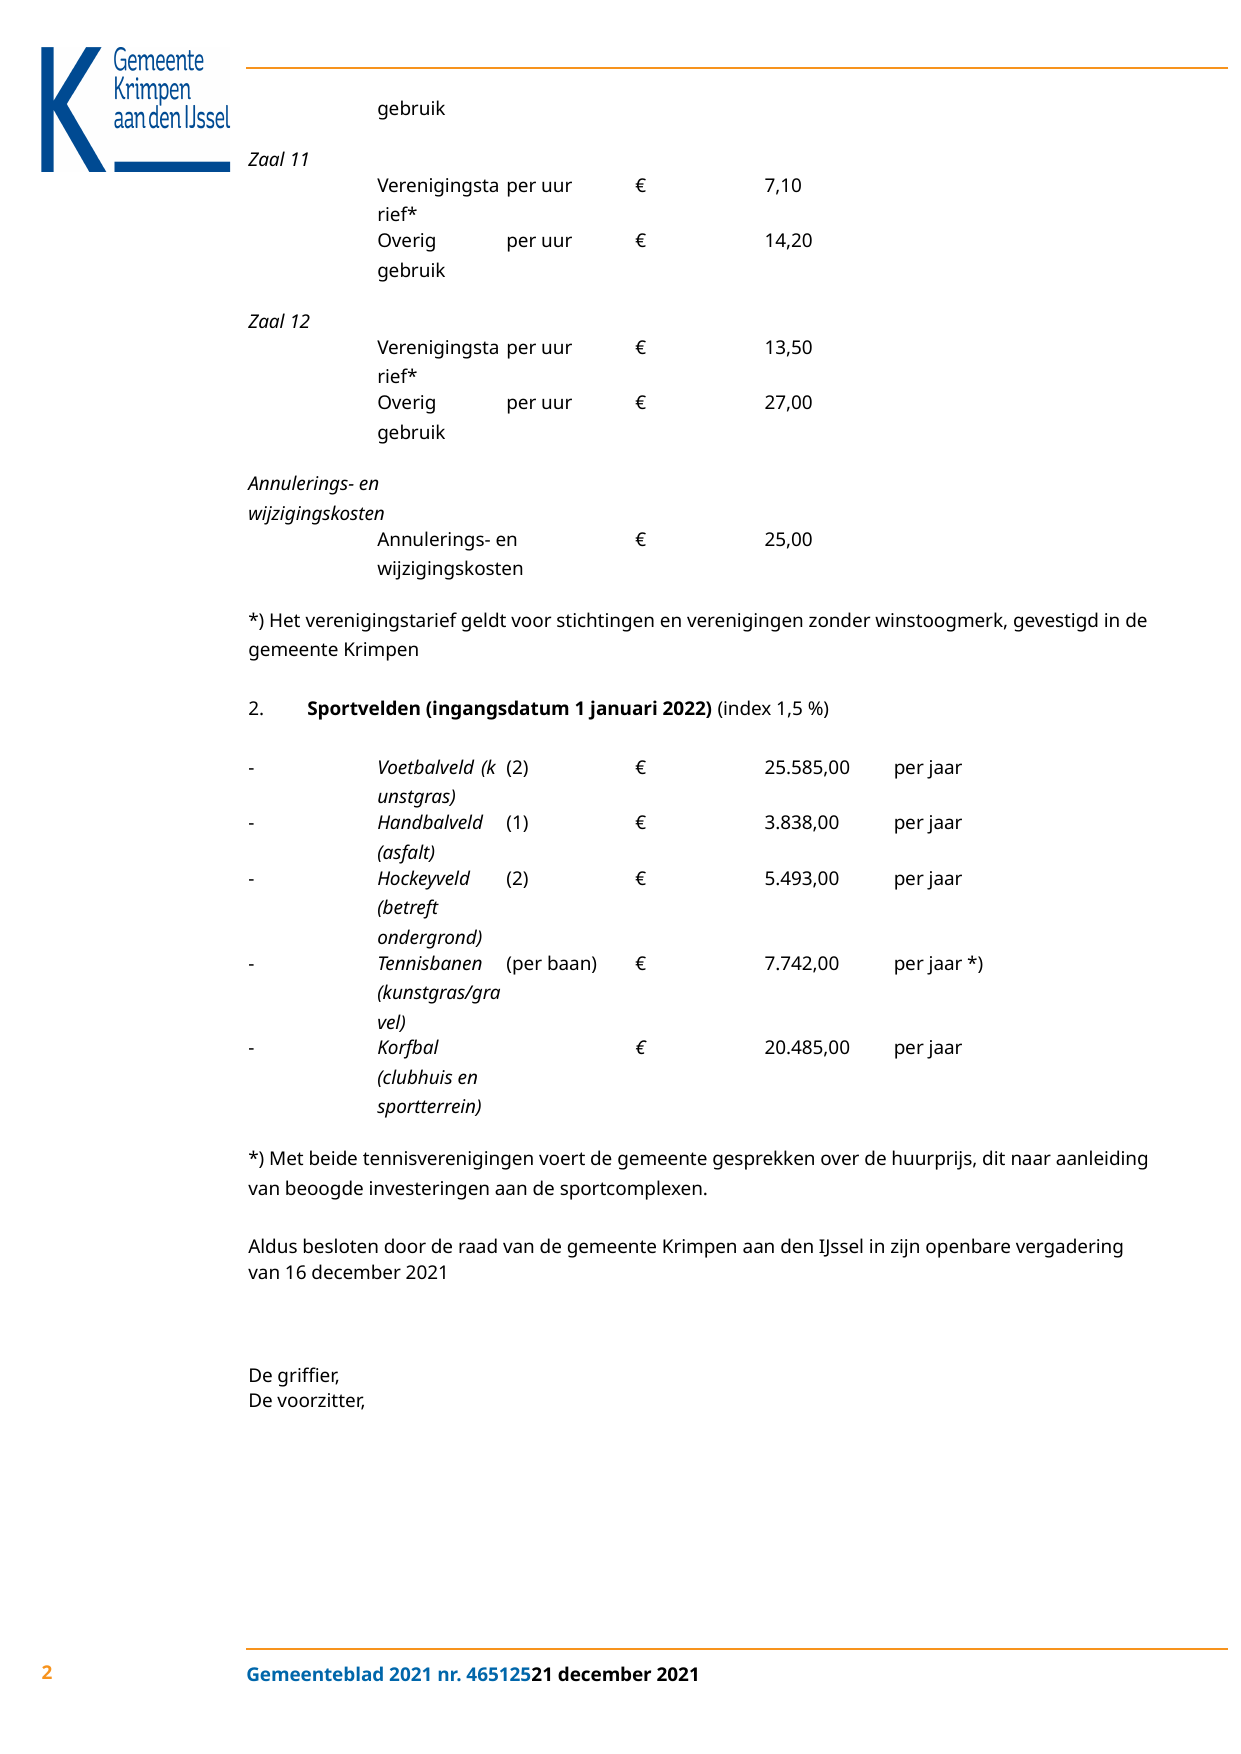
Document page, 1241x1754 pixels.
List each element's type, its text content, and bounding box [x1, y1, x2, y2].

table_cell [506, 445, 635, 470]
table_cell [764, 308, 893, 334]
table_cell - [248, 810, 377, 865]
table_header per jaar [894, 754, 1022, 809]
table_cell [894, 146, 1022, 172]
table_cell [894, 389, 1022, 445]
table_cell Annulerings- en wijzigingskosten [377, 526, 635, 581]
table_cell [635, 146, 764, 172]
table_cell per jaar [894, 1035, 1022, 1119]
table_cell (2) [506, 865, 635, 950]
table_cell [1023, 581, 1152, 607]
table_cell [248, 389, 377, 445]
table_cell [894, 95, 1022, 121]
table_cell [248, 334, 377, 389]
table_cell [248, 445, 377, 470]
table_cell per jaar *) [894, 950, 1022, 1034]
table_cell € [635, 334, 764, 389]
table_cell *) Met beide tennisverenigingen voert de gemeente gesprekken over de huurprijs, dit naar aanleiding van beoogde investeringen aan de sportcomplexen. [248, 1145, 1152, 1201]
table_cell [894, 308, 1022, 334]
table_cell Tennisbanen (kunstgras/gravel) [377, 950, 506, 1034]
table_cell [248, 581, 377, 607]
table_cell [1023, 95, 1152, 121]
table_cell [1023, 810, 1152, 865]
table_cell 3.838,00 [764, 810, 893, 865]
table_cell € [635, 950, 764, 1034]
table_cell [377, 121, 506, 146]
table_cell [894, 121, 1022, 146]
picture [41, 47, 231, 172]
table_cell € [635, 1035, 764, 1119]
table_header (2) [506, 754, 635, 809]
table_cell [894, 581, 1022, 607]
table_cell [894, 334, 1022, 389]
table_cell [248, 227, 377, 283]
table_cell per uur [506, 334, 635, 389]
table_cell [635, 470, 764, 526]
table_cell per jaar [894, 810, 1022, 865]
table_header - [248, 754, 377, 809]
table_cell [248, 526, 377, 581]
table_cell [764, 121, 893, 146]
table_cell Annulerings- en wijzigingskosten [248, 470, 506, 526]
table_cell per uur [506, 227, 635, 283]
table_cell - [248, 865, 377, 950]
table_cell Korfbal (clubhuis en sportterrein) [377, 1035, 506, 1119]
table_cell [894, 172, 1022, 227]
table_cell Zaal 12 [248, 308, 506, 334]
table_cell [248, 95, 377, 121]
table_cell 13,50 [764, 334, 893, 389]
table_cell € [635, 865, 764, 950]
table_cell [894, 445, 1022, 470]
table_header 25.585,00 [764, 754, 893, 809]
table_cell gebruik [377, 95, 506, 121]
table_cell [506, 95, 635, 121]
table_cell [894, 283, 1022, 308]
table_cell Overig gebruik [377, 227, 506, 283]
table_cell [635, 581, 764, 607]
table_header [1023, 754, 1152, 809]
table_cell 7.742,00 [764, 950, 893, 1034]
table_cell Overig gebruik [377, 389, 506, 445]
table_cell [506, 470, 635, 526]
table_cell 7,10 [764, 172, 893, 227]
table_cell [248, 283, 377, 308]
list Sportvelden (ingangsdatum 1 januari 2022) (index 1,5 %) [248, 695, 1152, 721]
table_cell [1023, 1035, 1152, 1119]
table_cell € [635, 526, 764, 581]
table_cell - [248, 1035, 377, 1119]
table_cell [764, 581, 893, 607]
table_cell Zaal 11 [248, 146, 506, 172]
table_cell (1) [506, 810, 635, 865]
table_cell [635, 95, 764, 121]
table_cell 14,20 [764, 227, 893, 283]
table_cell [764, 445, 893, 470]
table_cell [506, 146, 635, 172]
table_cell Hockeyveld (betreft ondergrond) [377, 865, 506, 950]
table_cell [248, 172, 377, 227]
table_cell [1023, 227, 1152, 283]
table_cell [506, 121, 635, 146]
table_header € [635, 754, 764, 809]
table_cell Handbalveld (asfalt) [377, 810, 506, 865]
table_cell [248, 1120, 377, 1145]
table_cell € [635, 810, 764, 865]
table_cell *) Het verenigingstarief geldt voor stichtingen en verenigingen zonder winstoogmerk, gevestigd in de gemeente Krimpen [248, 607, 1152, 662]
table_cell [635, 445, 764, 470]
text De griffier, [248, 1362, 1152, 1388]
text Aldus besloten door de raad van de gemeente Krimpen aan den IJssel in zijn openbare vergadering van 16 december 2021 [248, 1233, 1152, 1285]
table_cell € [635, 227, 764, 283]
table_cell 5.493,00 [764, 865, 893, 950]
table_cell per uur [506, 389, 635, 445]
table_header Voetbalveld (kunstgras) [377, 754, 506, 809]
table_cell (per baan) [506, 950, 635, 1034]
table_cell [248, 121, 377, 146]
table_cell [764, 1120, 893, 1145]
table_cell [506, 283, 635, 308]
table_cell [1023, 526, 1152, 581]
table_cell per uur [506, 172, 635, 227]
table_cell [1023, 950, 1152, 1034]
table_cell [1023, 308, 1152, 334]
table_cell [635, 1120, 764, 1145]
table_cell [1023, 121, 1152, 146]
table_cell [894, 526, 1022, 581]
table_cell [635, 308, 764, 334]
table_cell Verenigingstarief* [377, 172, 506, 227]
table_cell [635, 121, 764, 146]
table_cell [764, 95, 893, 121]
table_cell [894, 470, 1022, 526]
table_cell [1023, 470, 1152, 526]
table_cell € [635, 172, 764, 227]
table_cell [764, 146, 893, 172]
table_cell [764, 283, 893, 308]
table_cell - [248, 950, 377, 1034]
table_cell [1023, 334, 1152, 389]
table_cell [894, 227, 1022, 283]
table_cell [377, 283, 506, 308]
table_cell [635, 283, 764, 308]
table_cell [506, 1120, 635, 1145]
table_cell 27,00 [764, 389, 893, 445]
table_cell [1023, 445, 1152, 470]
table_cell € [635, 389, 764, 445]
table_cell [377, 581, 635, 607]
table_cell [764, 470, 893, 526]
table_cell [506, 1035, 635, 1119]
table_cell Verenigingstarief* [377, 334, 506, 389]
table_cell [1023, 1120, 1152, 1145]
table_cell 20.485,00 [764, 1035, 893, 1119]
table_cell [1023, 172, 1152, 227]
table_cell [1023, 865, 1152, 950]
table_cell per jaar [894, 865, 1022, 950]
table_cell [1023, 146, 1152, 172]
table_cell [377, 445, 506, 470]
table_cell [377, 1120, 506, 1145]
text De voorzitter, [248, 1388, 1152, 1413]
table_cell [506, 308, 635, 334]
table_cell [894, 1120, 1022, 1145]
table_cell [1023, 283, 1152, 308]
table_cell [1023, 389, 1152, 445]
table_cell 25,00 [764, 526, 893, 581]
